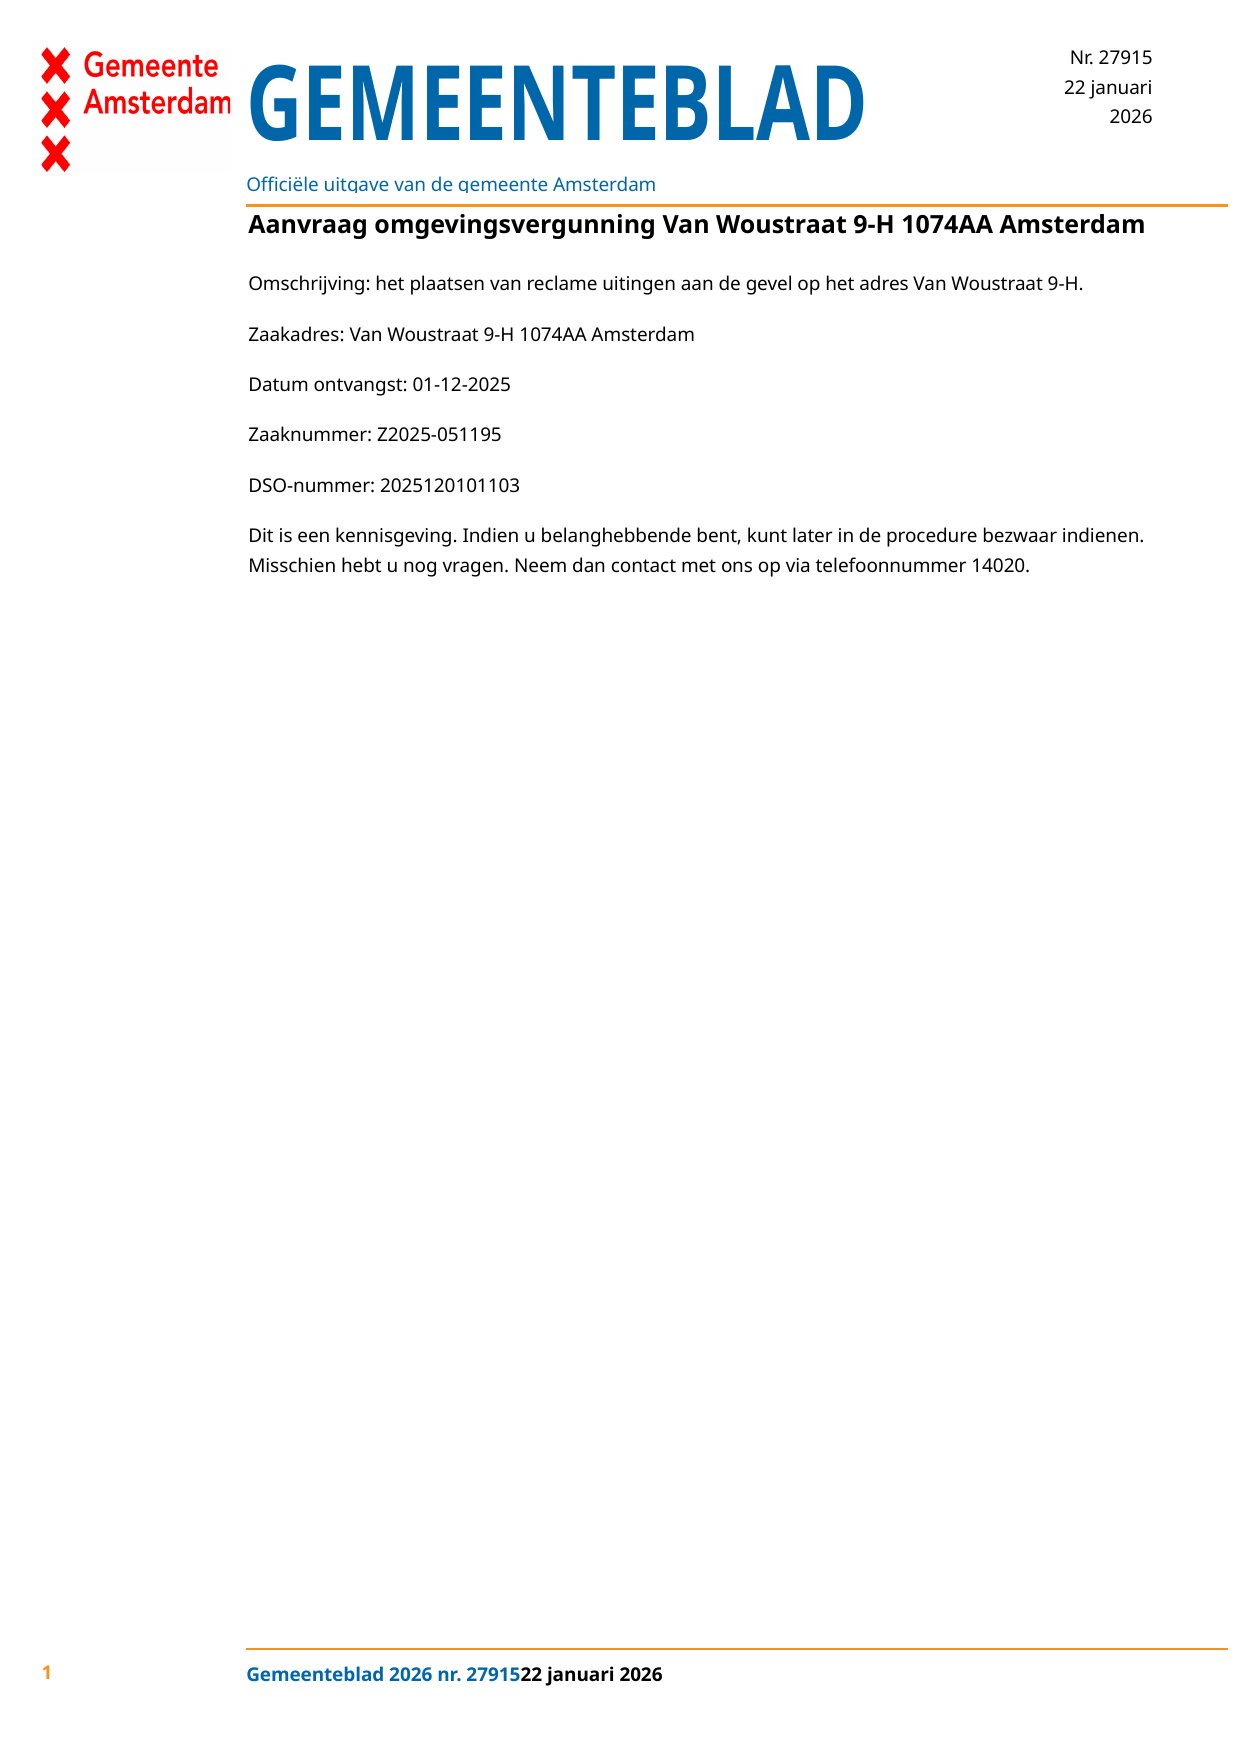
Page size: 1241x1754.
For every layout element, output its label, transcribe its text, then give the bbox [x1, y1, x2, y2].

picture [41, 47, 231, 172]
text Datum ontvangst: 01-12-2025 [248, 371, 1152, 397]
text Zaaknummer: Z2025-051195 [248, 422, 1152, 447]
text Zaakadres: Van Woustraat 9-H 1074AA Amsterdam [248, 321, 1152, 346]
text Aanvraag omgevingsvergunning Van Woustraat 9-H 1074AA Amsterdam [248, 207, 1152, 241]
text DSO-nummer: 2025120101103 [248, 472, 1152, 498]
text Dit is een kennisgeving. Indien u belanghebbende bent, kunt later in de procedure bezwaar indienen. Misschien hebt u nog vragen. Neem dan contact met ons op via telefoonnummer 14020. [248, 522, 1152, 578]
text Omschrijving: het plaatsen van reclame uitingen aan de gevel op het adres Van Woustraat 9-H. [248, 270, 1152, 296]
